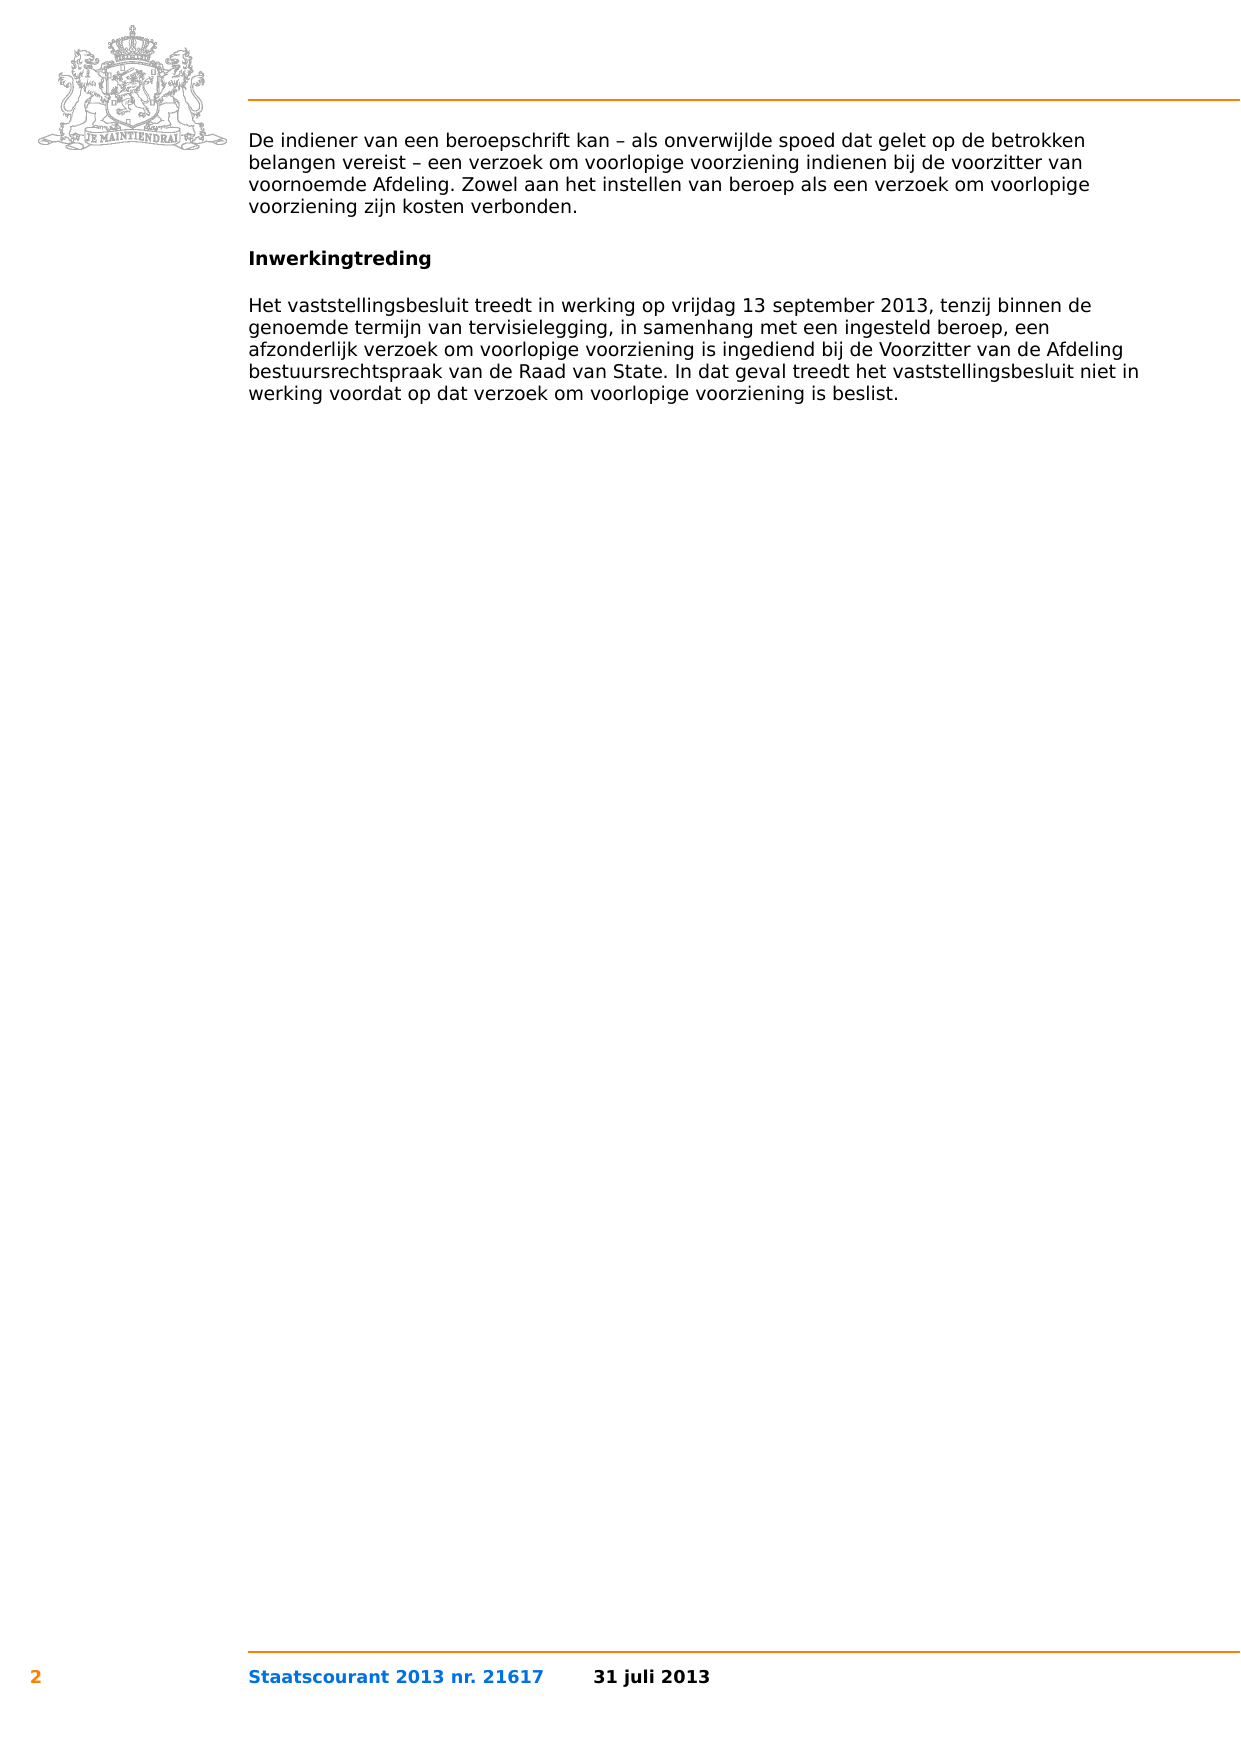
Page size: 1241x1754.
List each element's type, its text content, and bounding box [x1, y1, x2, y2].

subtitle Inwerkingtreding [248, 248, 1163, 270]
text Het vaststellingsbesluit treedt in werking op vrijdag 13 september 2013, tenzij binnen de genoemde termijn van tervisielegging, in samenhang met een ingesteld beroep, een afzonderlijk verzoek om voorlopige voorziening is ingediend bij de Voorzitter van de Afdeling bestuursrechtspraak van de Raad van State. In dat geval treedt het vaststellingsbesluit niet in werking voordat op dat verzoek om voorlopige voorziening is beslist. [248, 295, 1163, 405]
picture [38, 25, 227, 150]
text De indiener van een beroepschrift kan – als onverwijlde spoed dat gelet op de betrokken belangen vereist – een verzoek om voorlopige voorziening indienen bij de voorzitter van voornoemde Afdeling. Zowel aan het instellen van beroep als een verzoek om voorlopige voorziening zijn kosten verbonden. [248, 130, 1163, 218]
